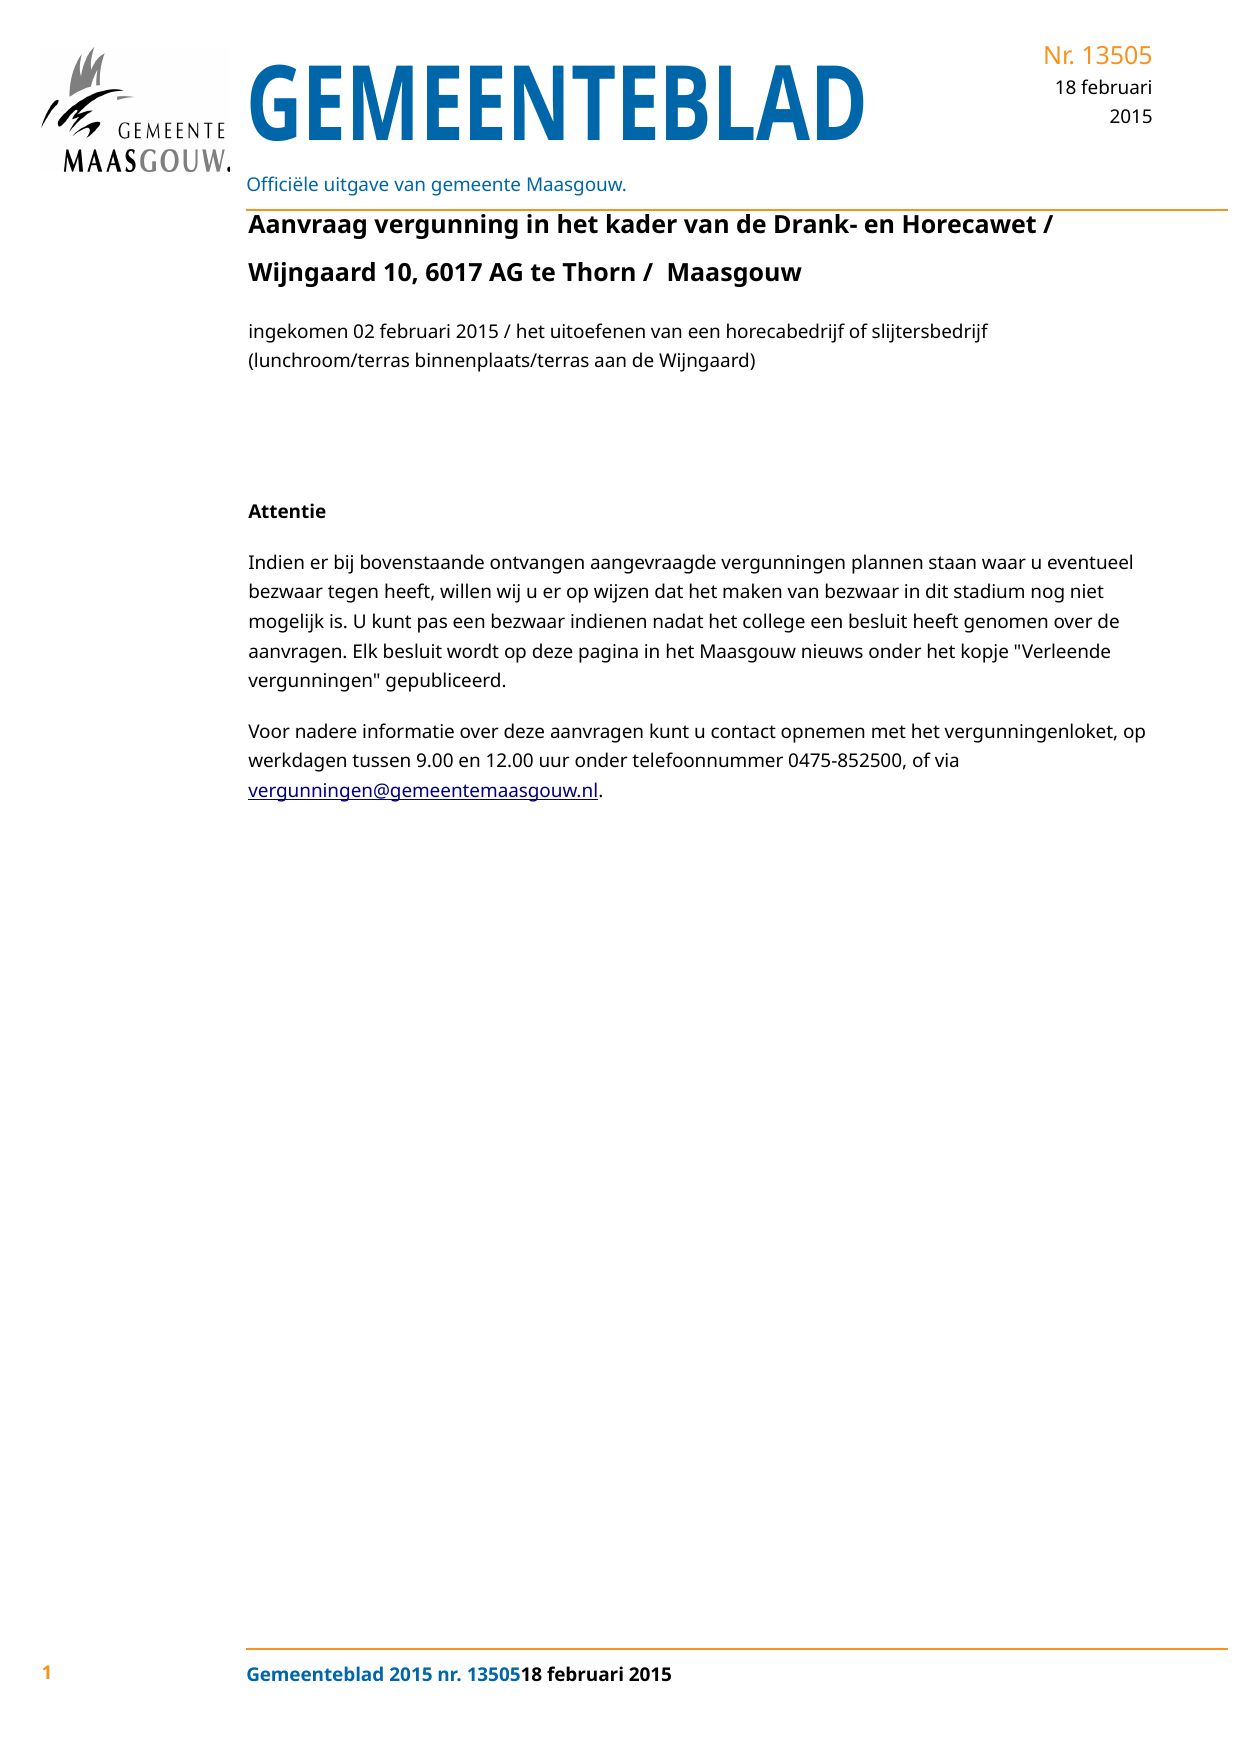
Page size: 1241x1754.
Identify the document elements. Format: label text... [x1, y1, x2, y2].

text Voor nadere informatie over deze aanvragen kunt u contact opnemen met het vergunningenloket, op werkdagen tussen 9.00 en 12.00 uur onder telefoonnummer 0475-852500, of via vergunningen@gemeentemaasgouw.nl. [248, 718, 1152, 803]
picture [41, 47, 231, 172]
text Aanvraag vergunning in het kader van de Drank- en Horecawet / Wijngaard 10, 6017 AG te Thorn / Maasgouw [248, 211, 1152, 288]
text Attentie [248, 499, 1152, 524]
text Indien er bij bovenstaande ontvangen aangevraagde vergunningen plannen staan waar u eventueel bezwaar tegen heeft, willen wij u er op wijzen dat het maken van bezwaar in dit stadium nog niet mogelijk is. U kunt pas een bezwaar indienen nadat het college een besluit heeft genomen over de aanvragen. Elk besluit wordt op deze pagina in het Maasgouw nieuws onder het kopje "Verleende vergunningen" gepubliceerd. [248, 549, 1152, 693]
text ingekomen 02 februari 2015 / het uitoefenen van een horecabedrijf of slijtersbedrijf (lunchroom/terras binnenplaats/terras aan de Wijngaard) [248, 318, 1152, 373]
